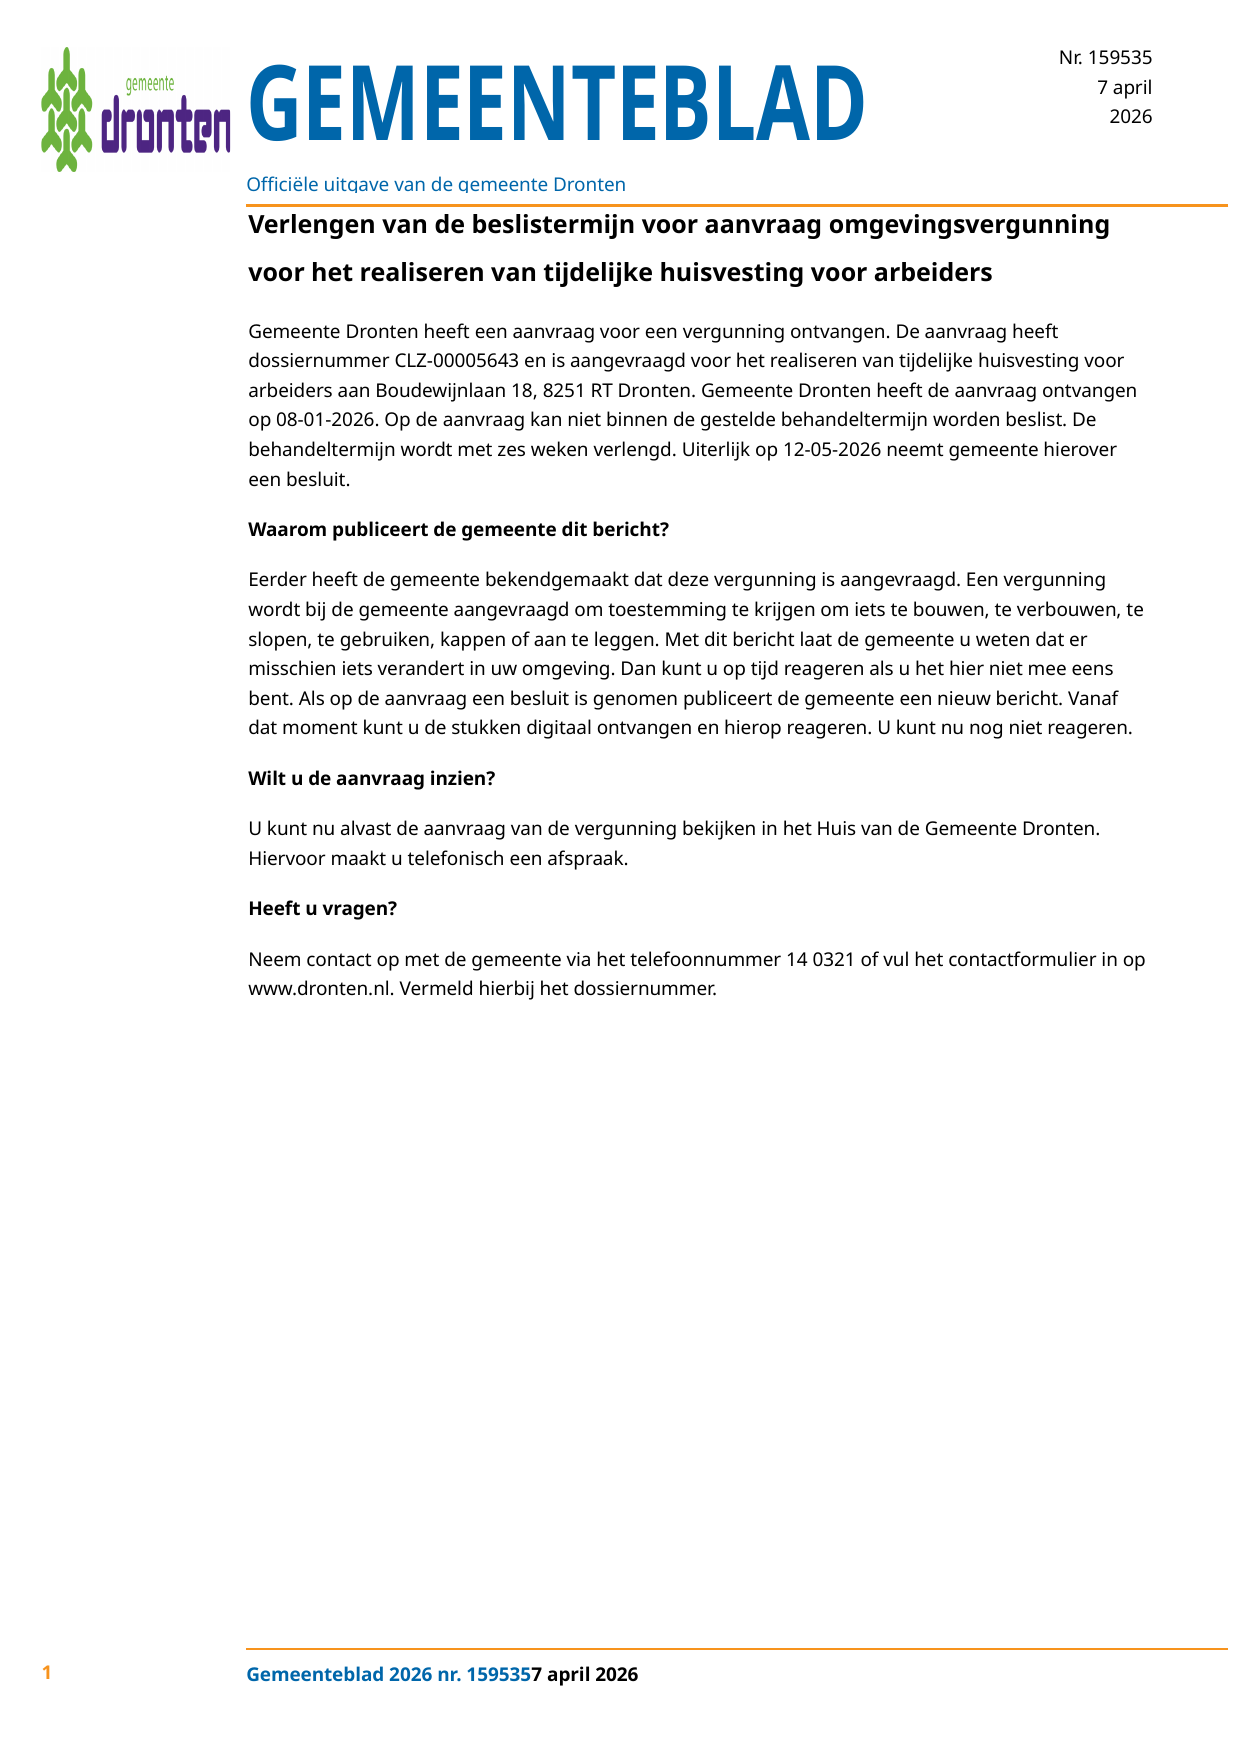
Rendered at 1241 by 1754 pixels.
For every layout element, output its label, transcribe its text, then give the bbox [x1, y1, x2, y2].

text Verlengen van de beslistermijn voor aanvraag omgevingsvergunning voor het realiseren van tijdelijke huisvesting voor arbeiders [248, 207, 1152, 288]
picture [41, 47, 231, 172]
text U kunt nu alvast de aanvraag van de vergunning bekijken in het Huis van de Gemeente Dronten. Hiervoor maakt u telefonisch een afspraak. [248, 815, 1152, 871]
text Heeft u vragen? [248, 895, 1152, 921]
text Waarom publiceert de gemeente dit bericht? [248, 516, 1152, 542]
text Eerder heeft de gemeente bekendgemaakt dat deze vergunning is aangevraagd. Een vergunning wordt bij de gemeente aangevraagd om toestemming te krijgen om iets te bouwen, te verbouwen, te slopen, te gebruiken, kappen of aan te leggen. Met dit bericht laat de gemeente u weten dat er misschien iets verandert in uw omgeving. Dan kunt u op tijd reageren als u het hier niet mee eens bent. Als op de aanvraag een besluit is genomen publiceert de gemeente een nieuw bericht. Vanaf dat moment kunt u de stukken digitaal ontvangen en hierop reageren. U kunt nu nog niet reageren. [248, 567, 1152, 740]
text Gemeente Dronten heeft een aanvraag voor een vergunning ontvangen. De aanvraag heeft dossiernummer CLZ-00005643 en is aangevraagd voor het realiseren van tijdelijke huisvesting voor arbeiders aan Boudewijnlaan 18, 8251 RT Dronten. Gemeente Dronten heeft de aanvraag ontvangen op 08-01-2026. Op de aanvraag kan niet binnen de gestelde behandeltermijn worden beslist. De behandeltermijn wordt met zes weken verlengd. Uiterlijk op 12-05-2026 neemt gemeente hierover een besluit. [248, 318, 1152, 492]
text Neem contact op met de gemeente via het telefoonnummer 14 0321 of vul het contactformulier in op www.dronten.nl. Vermeld hierbij het dossiernummer. [248, 946, 1152, 1001]
text Wilt u de aanvraag inzien? [248, 765, 1152, 791]
